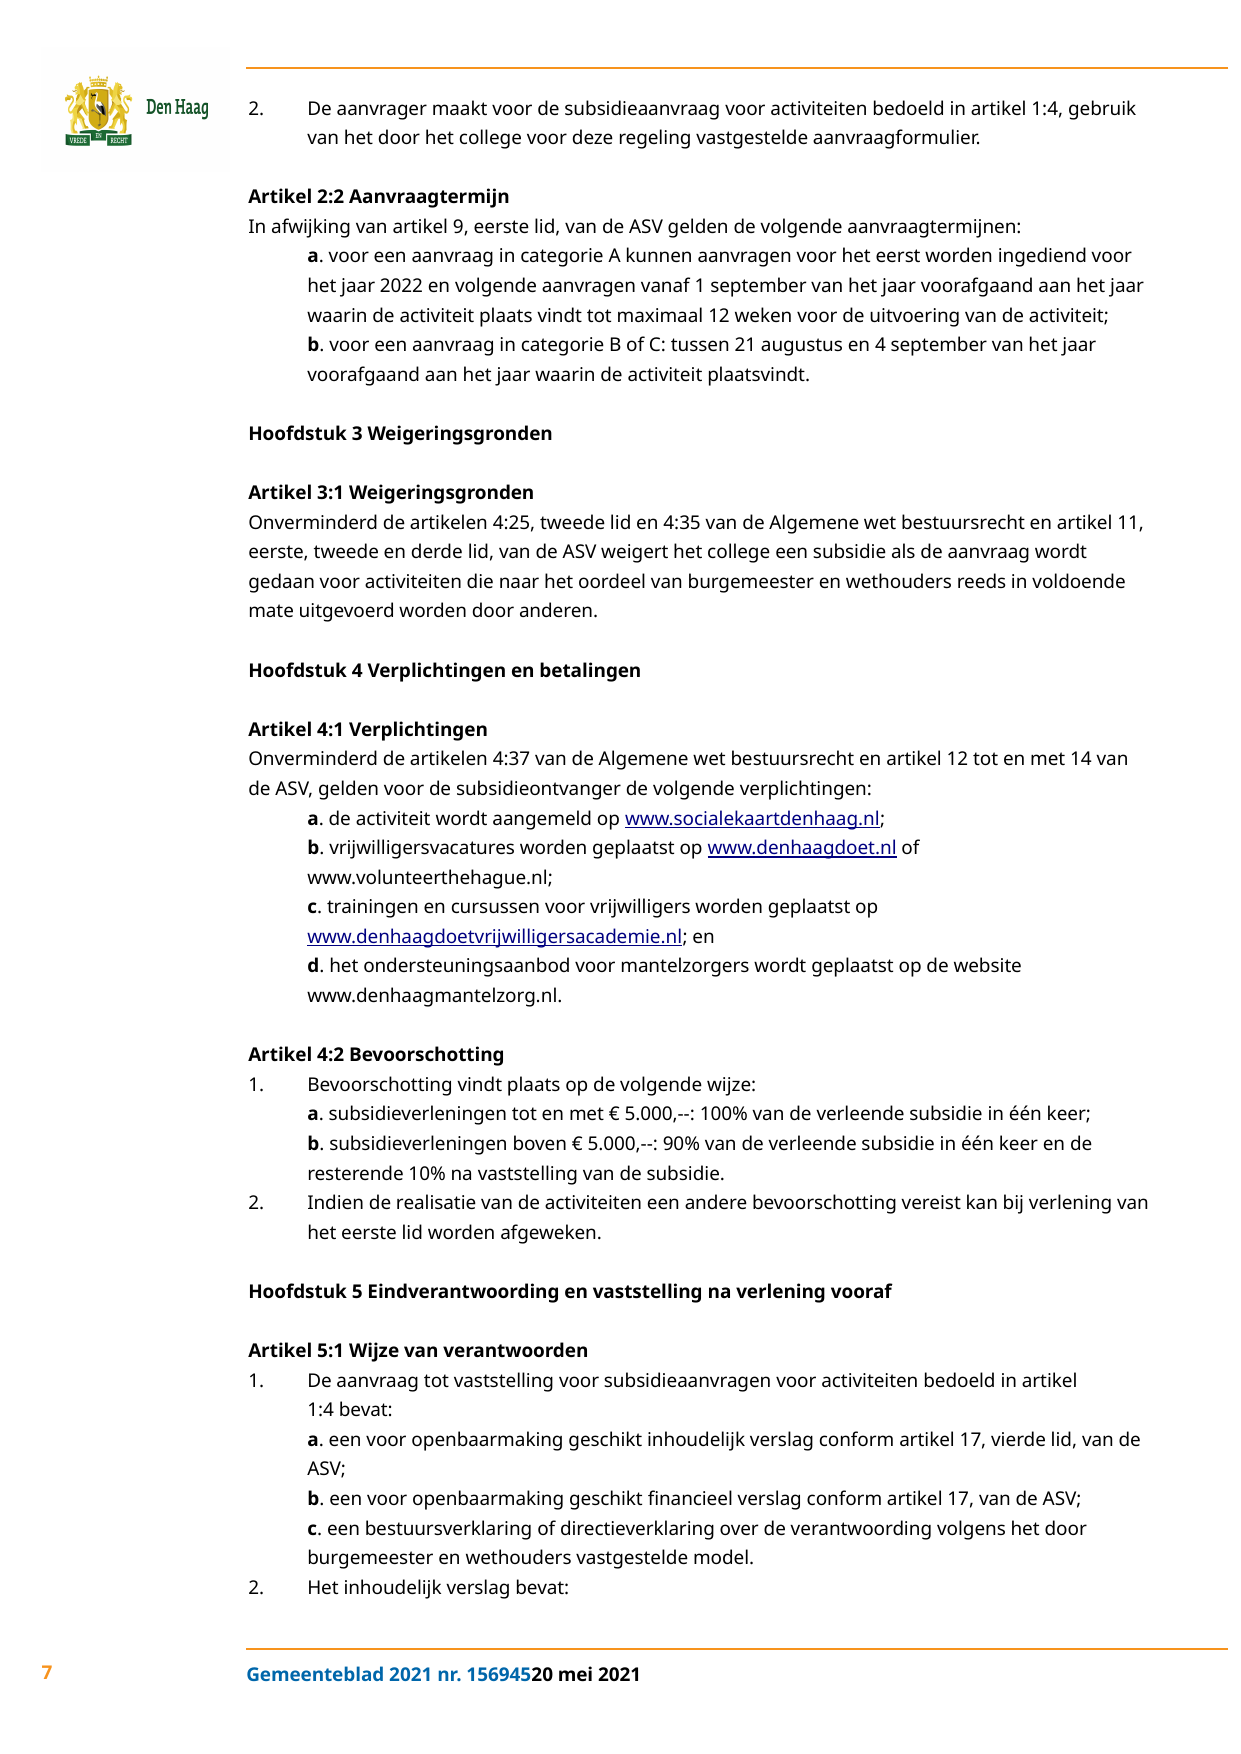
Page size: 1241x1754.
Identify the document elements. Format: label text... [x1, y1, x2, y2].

list De aanvrager maakt voor de subsidieaanvraag voor activiteiten bedoeld in artikel 1:4, gebruik van het door het college voor deze regeling vastgestelde aanvraagformulier. [248, 95, 1152, 150]
text Hoofdstuk 4 Verplichtingen en betalingen [248, 657, 1152, 683]
text Hoofdstuk 5 Eindverantwoording en vaststelling na verlening vooraf [248, 1278, 1152, 1304]
text Artikel 4:2 Bevoorschotting [248, 1041, 1152, 1067]
list c. trainingen en cursussen voor vrijwilligers worden geplaatst op www.denhaagdoetvrijwilligersacademie.nl; en [248, 893, 1152, 949]
picture [41, 47, 231, 172]
list Bevoorschotting vindt plaats op de volgende wijze: [248, 1071, 1152, 1097]
list a. voor een aanvraag in categorie A kunnen aanvragen voor het eerst worden ingediend voor het jaar 2022 en volgende aanvragen vanaf 1 september van het jaar voorafgaand aan het jaar waarin de activiteit plaats vindt tot maximaal 12 weken voor de uitvoering van de activiteit; [248, 243, 1152, 328]
list c. een bestuursverklaring of directieverklaring over de verantwoording volgens het door burgemeester en wethouders vastgestelde model. [248, 1515, 1152, 1570]
text Artikel 2:2 Aanvraagtermijn [248, 183, 1152, 209]
list a. subsidieverleningen tot en met € 5.000,--: 100% van de verleende subsidie in één keer; [248, 1101, 1152, 1126]
text Artikel 5:1 Wijze van verantwoorden [248, 1337, 1152, 1363]
list a. de activiteit wordt aangemeld op www.socialekaartdenhaag.nl; [248, 805, 1152, 831]
list b. subsidieverleningen boven € 5.000,--: 90% van de verleende subsidie in één keer en de resterende 10% na vaststelling van de subsidie. [248, 1130, 1152, 1186]
list b. voor een aanvraag in categorie B of C: tussen 21 augustus en 4 september van het jaar voorafgaand aan het jaar waarin de activiteit plaatsvindt. [248, 331, 1152, 387]
text In afwijking van artikel 9, eerste lid, van de ASV gelden de volgende aanvraagtermijnen: [248, 213, 1152, 239]
list b. vrijwilligersvacatures worden geplaatst op www.denhaagdoet.nl of www.volunteerthehague.nl; [248, 834, 1152, 890]
text Artikel 3:1 Weigeringsgronden [248, 479, 1152, 505]
text Onverminderd de artikelen 4:37 van de Algemene wet bestuursrecht en artikel 12 tot en met 14 van de ASV, gelden voor de subsidieontvanger de volgende verplichtingen: [248, 746, 1152, 801]
list Het inhoudelijk verslag bevat: [248, 1574, 1152, 1600]
list De aanvraag tot vaststelling voor subsidieaanvragen voor activiteiten bedoeld in artikel 1:4 bevat: [248, 1367, 1152, 1422]
text Hoofdstuk 3 Weigeringsgronden [248, 420, 1152, 446]
text Artikel 4:1 Verplichtingen [248, 716, 1152, 742]
list Indien de realisatie van de activiteiten een andere bevoorschotting vereist kan bij verlening van het eerste lid worden afgeweken. [248, 1189, 1152, 1245]
list a. een voor openbaarmaking geschikt inhoudelijk verslag conform artikel 17, vierde lid, van de ASV; [248, 1426, 1152, 1481]
text Onverminderd de artikelen 4:25, tweede lid en 4:35 van de Algemene wet bestuursrecht en artikel 11, eerste, tweede en derde lid, van de ASV weigert het college een subsidie als de aanvraag wordt gedaan voor activiteiten die naar het oordeel van burgemeester en wethouders reeds in voldoende mate uitgevoerd worden door anderen. [248, 509, 1152, 623]
list b. een voor openbaarmaking geschikt financieel verslag conform artikel 17, van de ASV; [248, 1485, 1152, 1511]
list d. het ondersteuningsaanbod voor mantelzorgers wordt geplaatst op de website www.denhaagmantelzorg.nl. [248, 953, 1152, 1008]
